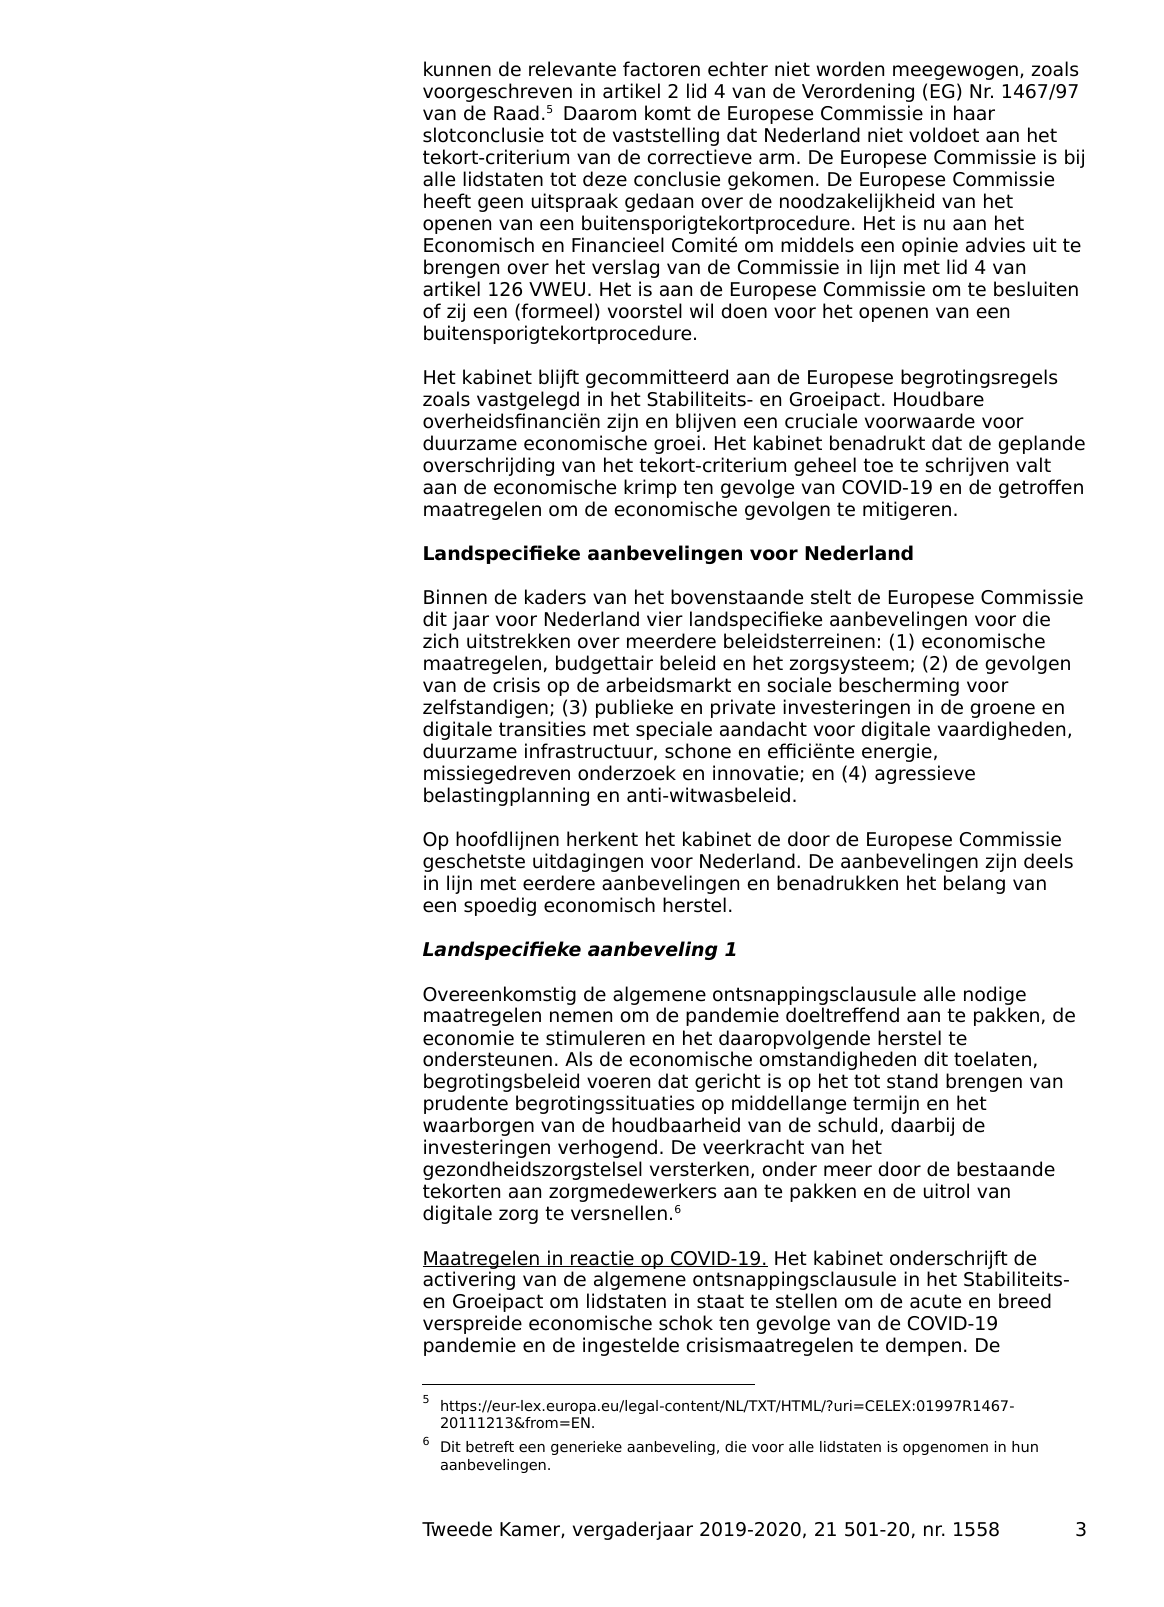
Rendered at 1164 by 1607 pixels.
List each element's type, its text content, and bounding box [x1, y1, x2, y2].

text Overeenkomstig de algemene ontsnappingsclausule alle nodige maatregelen nemen om de pandemie doeltreffend aan te pakken, de economie te stimuleren en het daaropvolgende herstel te ondersteunen. Als de economische omstandigheden dit toelaten, begrotingsbeleid voeren dat gericht is op het tot stand brengen van prudente begrotingssituaties op middellange termijn en het waarborgen van de houdbaarheid van de schuld, daarbij de investeringen verhogend. De veerkracht van het gezondheidszorgstelsel versterken, onder meer door de bestaande tekorten aan zorgmedewerkers aan te pakken en de uitrol van digitale zorg te versnellen. [422, 983, 1087, 1225]
text kunnen de relevante factoren echter niet worden meegewogen, zoals voorgeschreven in artikel 2 lid 4 van de Verordening (EG) Nr. 1467/97 van de Raad. Daarom komt de Europese Commissie in haar slotconclusie tot de vaststelling dat Nederland niet voldoet aan het tekort-criterium van de correctieve arm. De Europese Commissie is bij alle lidstaten tot deze conclusie gekomen. De Europese Commissie heeft geen uitspraak gedaan over de noodzakelijkheid van het openen van een buitensporigtekortprocedure. Het is nu aan het Economisch en Financieel Comité om middels een opinie advies uit te brengen over het verslag van de Commissie in lijn met lid 4 van artikel 126 VWEU. Het is aan de Europese Commissie om te besluiten of zij een (formeel) voorstel wil doen voor het openen van een buitensporigtekortprocedure. [422, 59, 1087, 345]
subtitle Landspecifieke aanbeveling 1 [422, 939, 1087, 961]
text Maatregelen in reactie op COVID-19. Het kabinet onderschrijft de activering van de algemene ontsnappingsclausule in het Stabiliteits- en Groeipact om lidstaten in staat te stellen om de acute en breed verspreide economische schok ten gevolge van de COVID-19 pandemie en de ingestelde crisismaatregelen te dempen. De [422, 1247, 1087, 1357]
text https://eur-lex.europa.eu/legal-content/NL/TXT/HTML/?uri=CELEX:01997R1467-20111213&from=EN. [422, 1393, 1087, 1432]
text Binnen de kaders van het bovenstaande stelt de Europese Commissie dit jaar voor Nederland vier landspecifieke aanbevelingen voor die zich uitstrekken over meerdere beleidsterreinen: (1) economische maatregelen, budgettair beleid en het zorgsysteem; (2) de gevolgen van de crisis op de arbeidsmarkt en sociale bescherming voor zelfstandigen; (3) publieke en private investeringen in de groene en digitale transities met speciale aandacht voor digitale vaardigheden, duurzame infrastructuur, schone en efficiënte energie, missiegedreven onderzoek en innovatie; en (4) agressieve belastingplanning en anti-witwasbeleid. [422, 587, 1087, 807]
text Dit betreft een generieke aanbeveling, die voor alle lidstaten is opgenomen in hun aanbevelingen. [422, 1435, 1087, 1474]
text Het kabinet blijft gecommitteerd aan de Europese begrotingsregels zoals vastgelegd in het Stabiliteits- en Groeipact. Houdbare overheidsfinanciën zijn en blijven een cruciale voorwaarde voor duurzame economische groei. Het kabinet benadrukt dat de geplande overschrijding van het tekort-criterium geheel toe te schrijven valt aan de economische krimp ten gevolge van COVID-19 en de getroffen maatregelen om de economische gevolgen te mitigeren. [422, 367, 1087, 521]
subtitle Landspecifieke aanbevelingen voor Nederland [422, 543, 1087, 565]
text Op hoofdlijnen herkent het kabinet de door de Europese Commissie geschetste uitdagingen voor Nederland. De aanbevelingen zijn deels in lijn met eerdere aanbevelingen en benadrukken het belang van een spoedig economisch herstel. [422, 829, 1087, 917]
